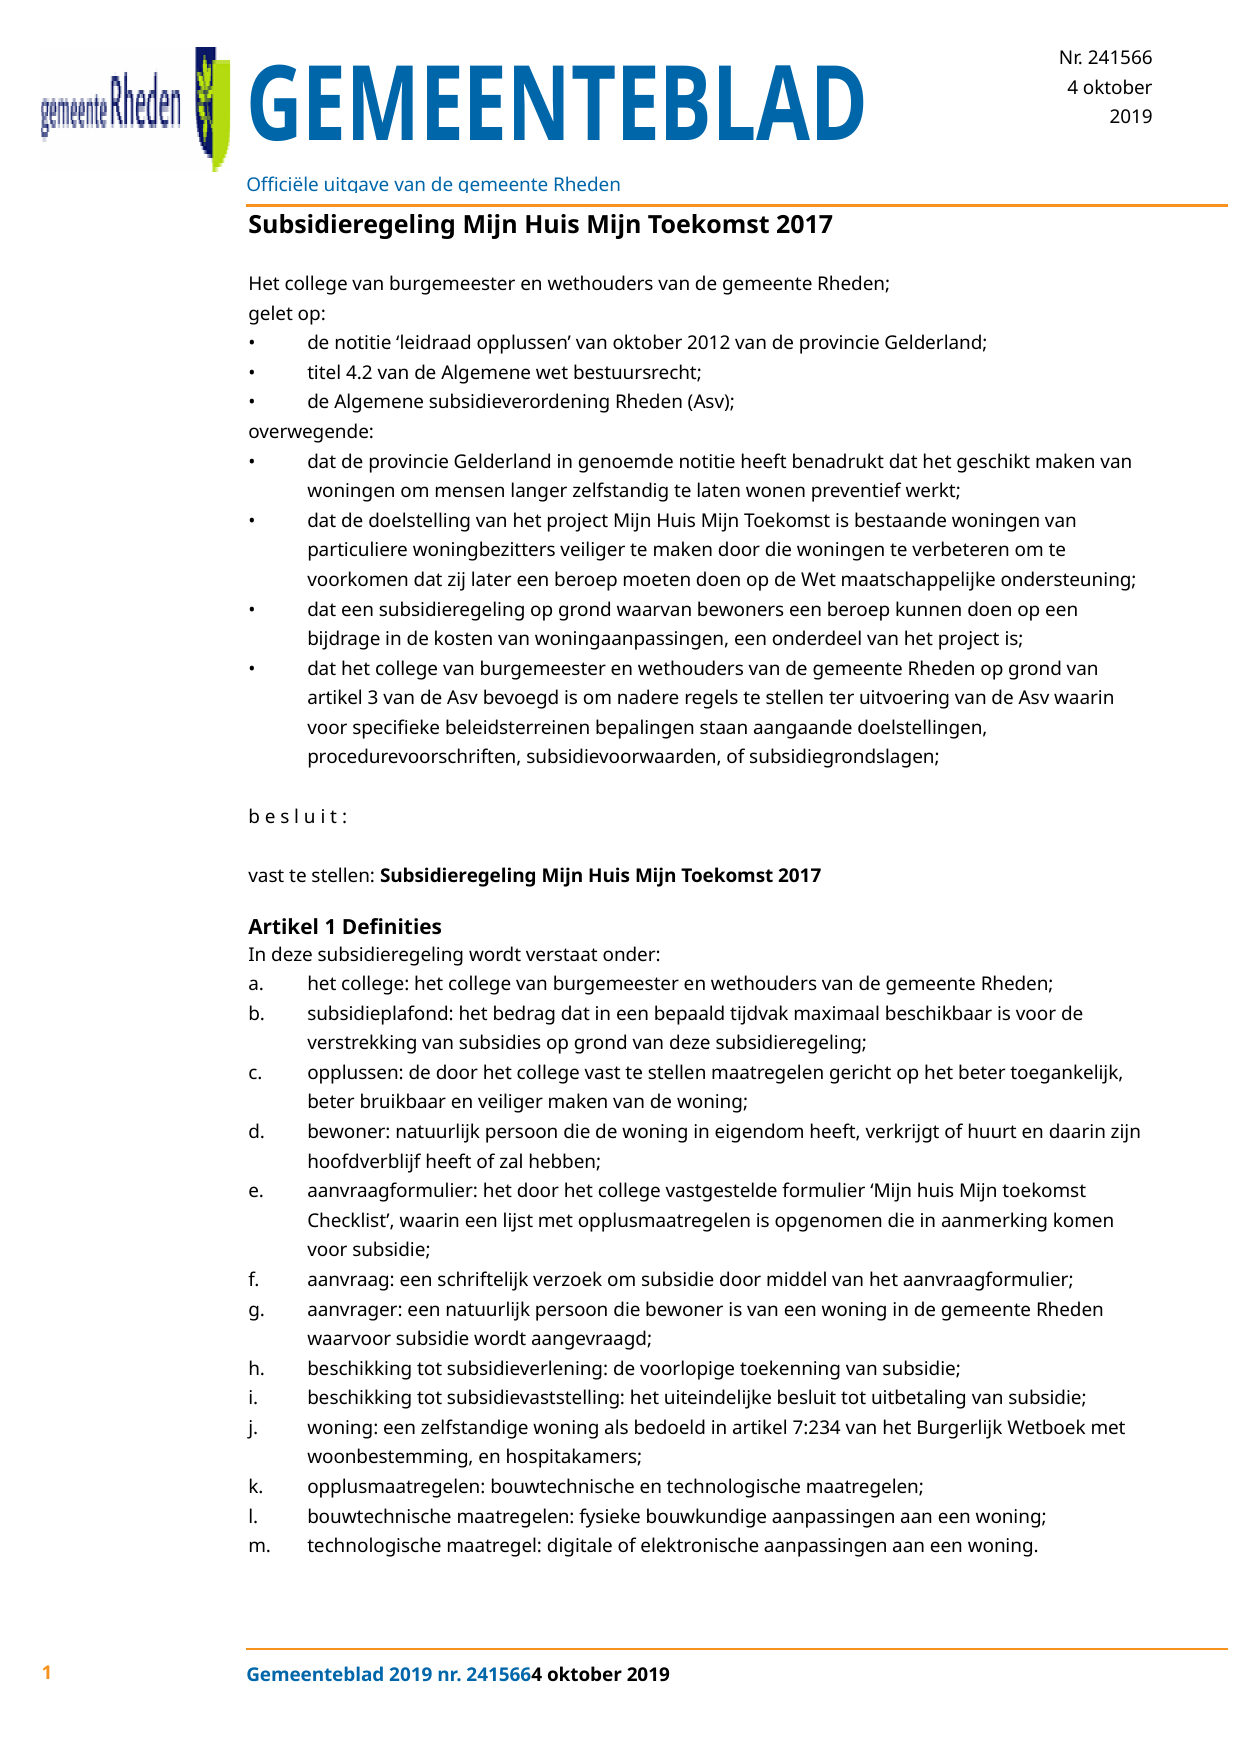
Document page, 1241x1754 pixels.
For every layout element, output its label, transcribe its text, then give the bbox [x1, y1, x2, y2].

list dat het college van burgemeester en wethouders van de gemeente Rheden op grond van artikel 3 van de Asv bevoegd is om nadere regels te stellen ter uitvoering van de Asv waarin voor specifieke beleidsterreinen bepalingen staan aangaande doelstellingen, procedurevoorschriften, subsidievoorwaarden, of subsidiegrondslagen; [248, 655, 1152, 769]
list beschikking tot subsidieverlening: de voorlopige toekenning van subsidie; [248, 1355, 1152, 1381]
text gelet op: [248, 300, 1152, 326]
text In deze subsidieregeling wordt verstaat onder: [248, 941, 1152, 967]
text vast te stellen: Subsidieregeling Mijn Huis Mijn Toekomst 2017 [248, 862, 1152, 888]
list dat de doelstelling van het project Mijn Huis Mijn Toekomst is bestaande woningen van particuliere woningbezitters veiliger te maken door die woningen te verbeteren om te voorkomen dat zij later een beroep moeten doen op de Wet maatschappelijke ondersteuning; [248, 507, 1152, 592]
list bouwtechnische maatregelen: fysieke bouwkundige aanpassingen aan een woning; [248, 1503, 1152, 1529]
list titel 4.2 van de Algemene wet bestuursrecht; [248, 359, 1152, 385]
list de notitie ‘leidraad opplussen’ van oktober 2012 van de provincie Gelderland; [248, 329, 1152, 355]
list dat de provincie Gelderland in genoemde notitie heeft benadrukt dat het geschikt maken van woningen om mensen langer zelfstandig te laten wonen preventief werkt; [248, 448, 1152, 503]
list aanvraag: een schriftelijk verzoek om subsidie door middel van het aanvraagformulier; [248, 1266, 1152, 1292]
list aanvraagformulier: het door het college vastgestelde formulier ‘Mijn huis Mijn toekomst Checklist’, waarin een lijst met opplusmaatregelen is opgenomen die in aanmerking komen voor subsidie; [248, 1177, 1152, 1262]
text Artikel 1 Definities [248, 912, 1152, 941]
list het college: het college van burgemeester en wethouders van de gemeente Rheden; [248, 970, 1152, 996]
list technologische maatregel: digitale of elektronische aanpassingen aan een woning. [248, 1532, 1152, 1558]
picture [41, 47, 231, 172]
list dat een subsidieregeling op grond waarvan bewoners een beroep kunnen doen op een bijdrage in de kosten van woningaanpassingen, een onderdeel van het project is; [248, 596, 1152, 651]
text overwegende: [248, 418, 1152, 444]
list opplusmaatregelen: bouwtechnische en technologische maatregelen; [248, 1473, 1152, 1499]
list de Algemene subsidieverordening Rheden (Asv); [248, 389, 1152, 414]
text Het college van burgemeester en wethouders van de gemeente Rheden; [248, 270, 1152, 296]
list subsidieplafond: het bedrag dat in een bepaald tijdvak maximaal beschikbaar is voor de verstrekking van subsidies op grond van deze subsidieregeling; [248, 1000, 1152, 1055]
text b e s l u i t : [248, 803, 1152, 828]
list bewoner: natuurlijk persoon die de woning in eigendom heeft, verkrijgt of huurt en daarin zijn hoofdverblijf heeft of zal hebben; [248, 1118, 1152, 1174]
text Subsidieregeling Mijn Huis Mijn Toekomst 2017 [248, 207, 1152, 241]
list opplussen: de door het college vast te stellen maatregelen gericht op het beter toegankelijk, beter bruikbaar en veiliger maken van de woning; [248, 1059, 1152, 1114]
list woning: een zelfstandige woning als bedoeld in artikel 7:234 van het Burgerlijk Wetboek met woonbestemming, en hospitakamers; [248, 1414, 1152, 1469]
list aanvrager: een natuurlijk persoon die bewoner is van een woning in de gemeente Rheden waarvoor subsidie wordt aangevraagd; [248, 1296, 1152, 1351]
list beschikking tot subsidievaststelling: het uiteindelijke besluit tot uitbetaling van subsidie; [248, 1384, 1152, 1410]
